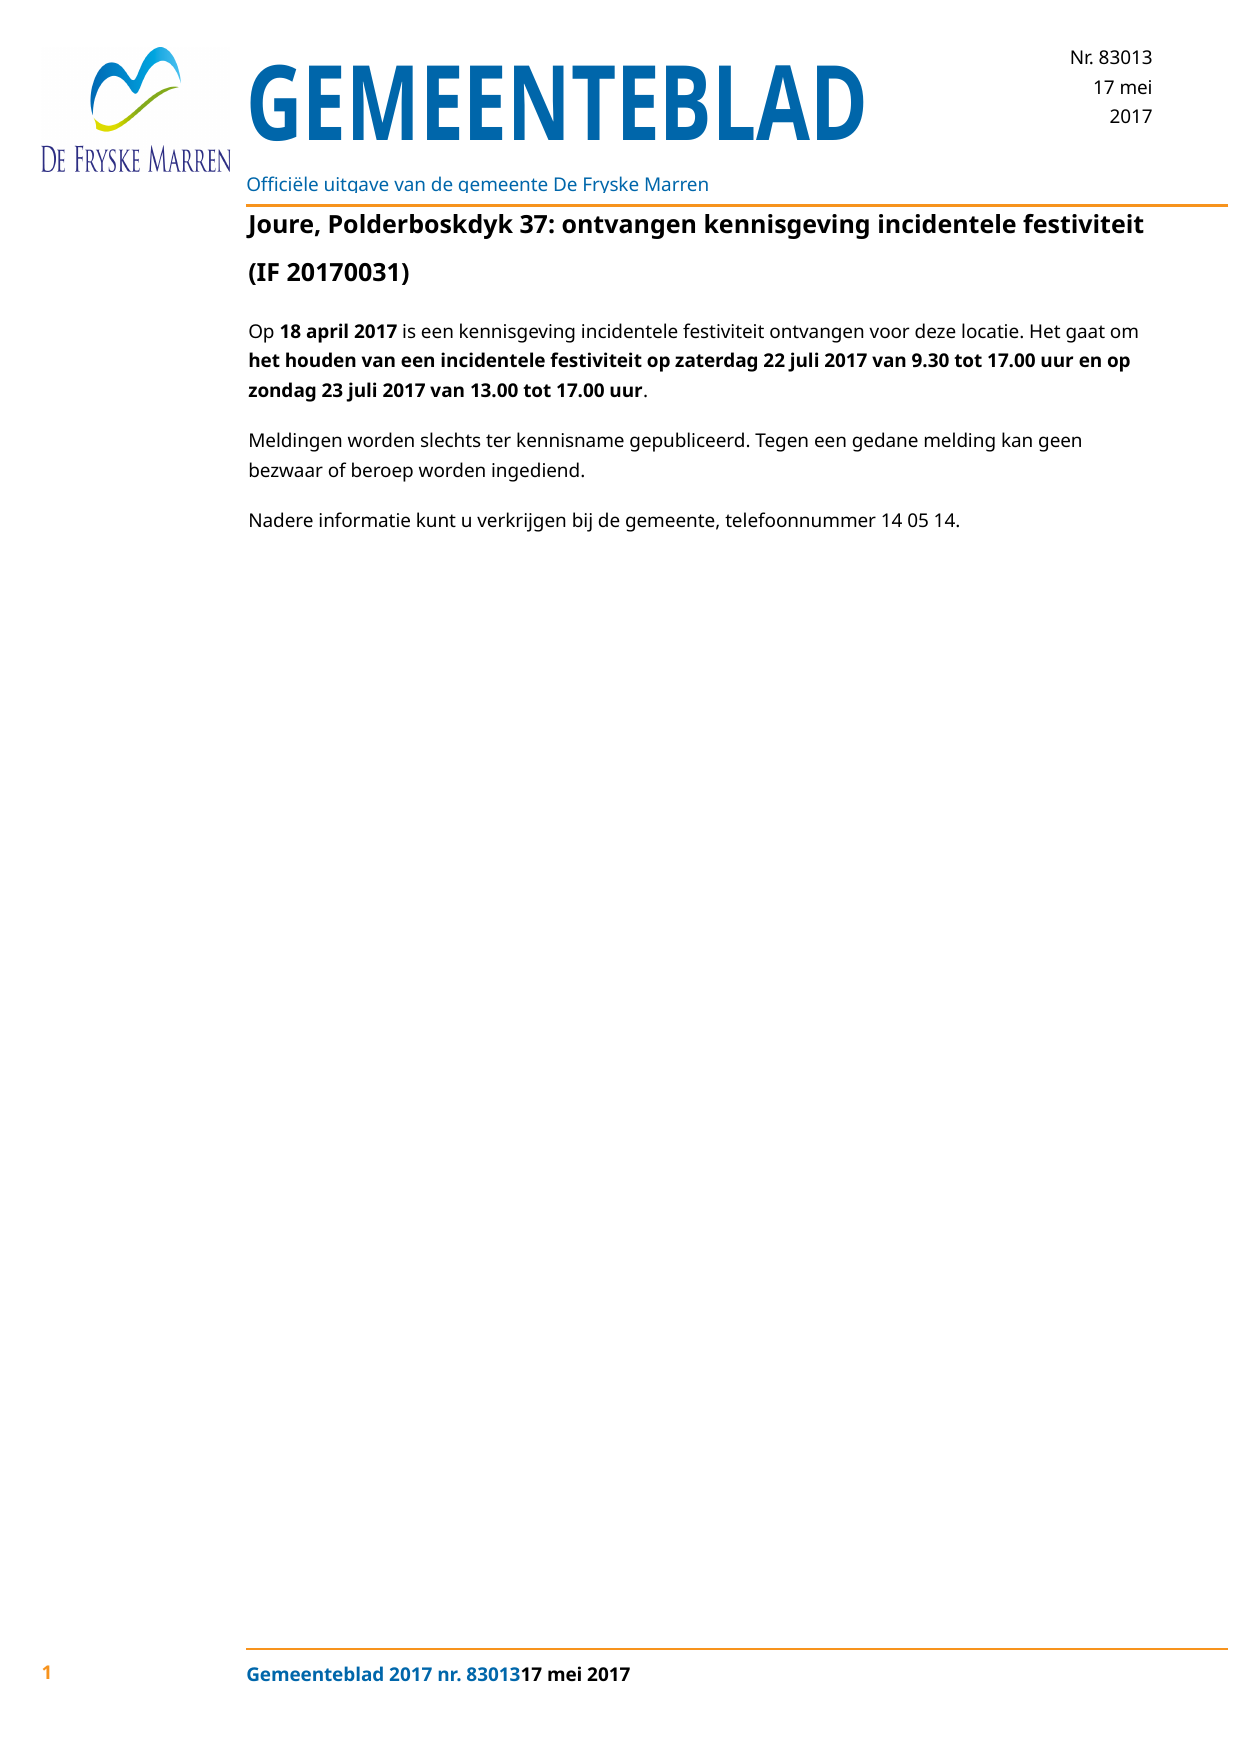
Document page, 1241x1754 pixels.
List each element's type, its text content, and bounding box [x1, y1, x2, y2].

text Joure, Polderboskdyk 37: ontvangen kennisgeving incidentele festiviteit (IF 20170031) [248, 207, 1152, 288]
text Op 18 april 2017 is een kennisgeving incidentele festiviteit ontvangen voor deze locatie. Het gaat om het houden van een incidentele festiviteit op zaterdag 22 juli 2017 van 9.30 tot 17.00 uur en op zondag 23 juli 2017 van 13.00 tot 17.00 uur. [248, 318, 1152, 403]
text Meldingen worden slechts ter kennisname gepubliceerd. Tegen een gedane melding kan geen bezwaar of beroep worden ingediend. [248, 427, 1152, 483]
picture [41, 47, 231, 172]
text Nadere informatie kunt u verkrijgen bij de gemeente, telefoonnummer 14 05 14. [248, 507, 1152, 533]
